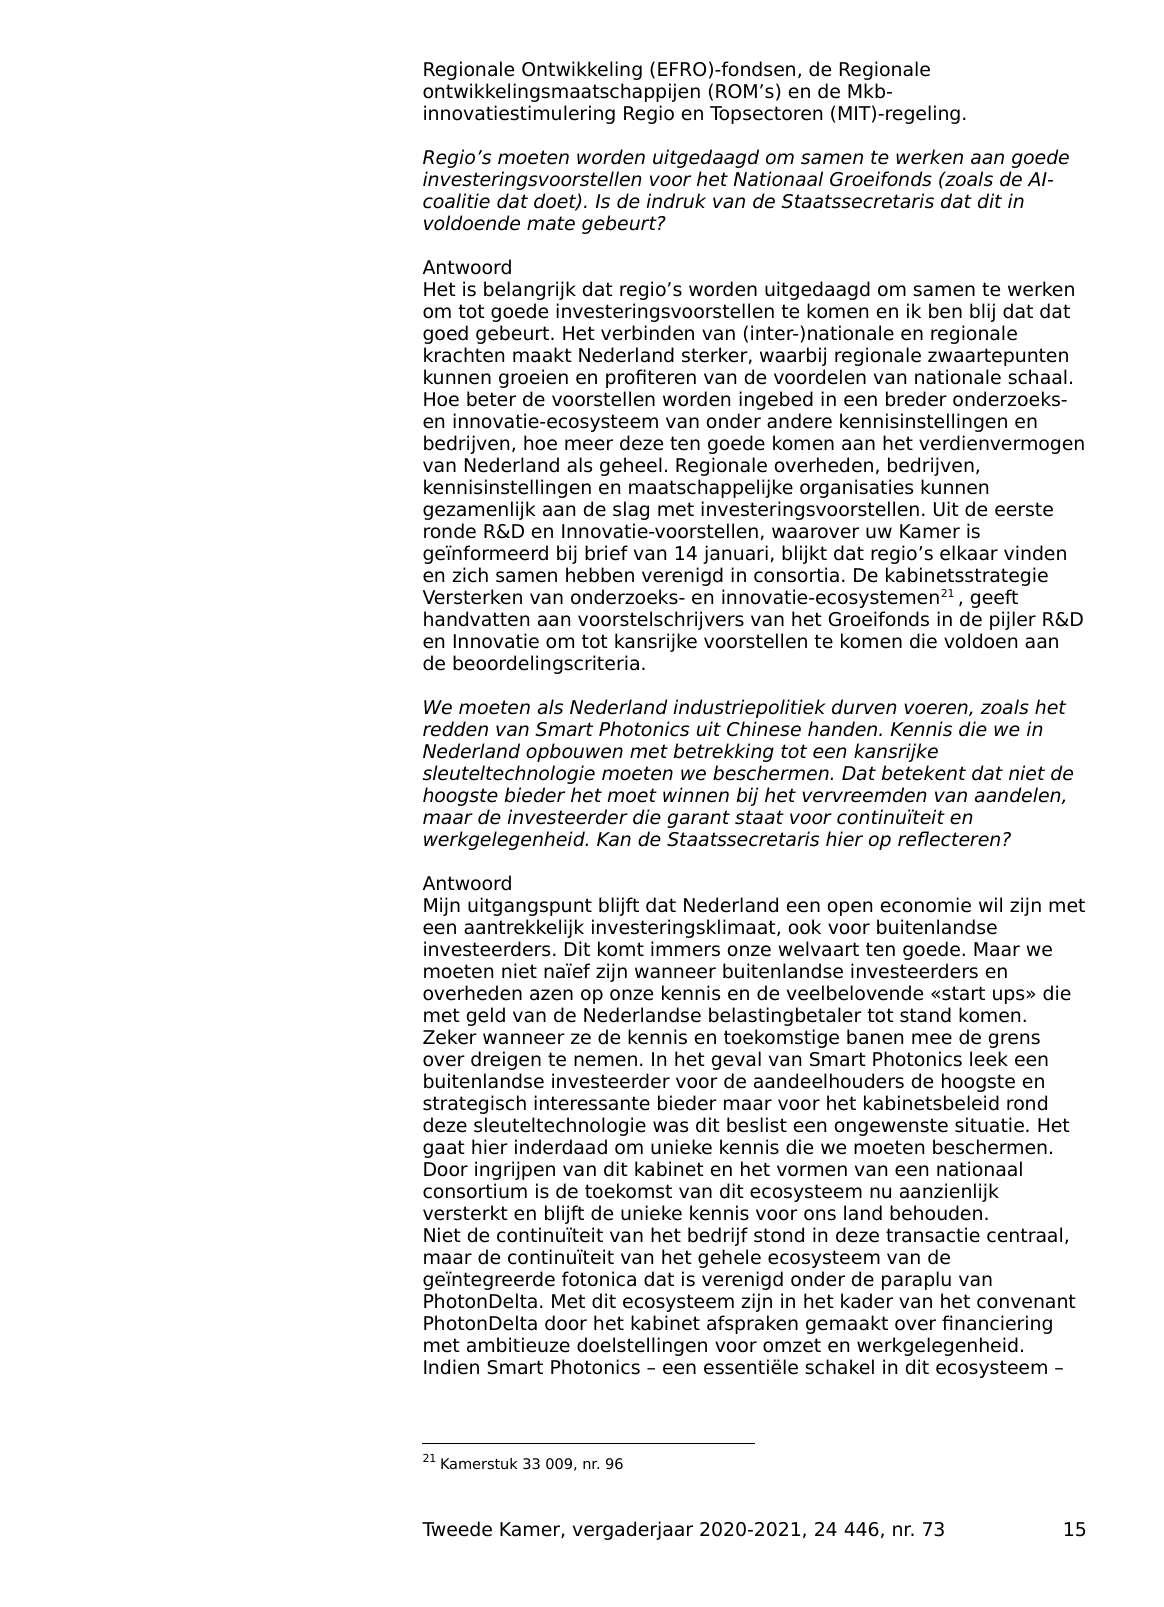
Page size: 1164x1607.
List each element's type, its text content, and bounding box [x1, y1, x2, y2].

text Regio’s moeten worden uitgedaagd om samen te werken aan goede investeringsvoorstellen voor het Nationaal Groeifonds (zoals de AI-coalitie dat doet). Is de indruk van de Staatssecretaris dat dit in voldoende mate gebeurt? [422, 147, 1087, 235]
text Antwoord [422, 873, 1087, 895]
text Regionale Ontwikkeling (EFRO)-fondsen, de Regionale ontwikkelingsmaatschappijen (ROM’s) en de Mkb-innovatiestimulering Regio en Topsectoren (MIT)-regeling. [422, 59, 1087, 125]
text Het is belangrijk dat regio’s worden uitgedaagd om samen te werken om tot goede investeringsvoorstellen te komen en ik ben blij dat dat goed gebeurt. Het verbinden van (inter-)nationale en regionale krachten maakt Nederland sterker, waarbij regionale zwaartepunten kunnen groeien en profiteren van de voordelen van nationale schaal. Hoe beter de voorstellen worden ingebed in een breder onderzoeks- en innovatie-ecosysteem van onder andere kennisinstellingen en bedrijven, hoe meer deze ten goede komen aan het verdienvermogen van Nederland als geheel. Regionale overheden, bedrijven, kennisinstellingen en maatschappelijke organisaties kunnen gezamenlijk aan de slag met investeringsvoorstellen. Uit de eerste ronde R&D en Innovatie-voorstellen, waarover uw Kamer is geïnformeerd bij brief van 14 januari, blijkt dat regio’s elkaar vinden en zich samen hebben verenigd in consortia. De kabinetsstrategie Versterken van onderzoeks- en innovatie-ecosystemen, geeft handvatten aan voorstelschrijvers van het Groeifonds in de pijler R&D en Innovatie om tot kansrijke voorstellen te komen die voldoen aan de beoordelingscriteria. [422, 279, 1087, 675]
text Kamerstuk 33 009, nr. 96 [422, 1452, 1087, 1474]
text We moeten als Nederland industriepolitiek durven voeren, zoals het redden van Smart Photonics uit Chinese handen. Kennis die we in Nederland opbouwen met betrekking tot een kansrijke sleuteltechnologie moeten we beschermen. Dat betekent dat niet de hoogste bieder het moet winnen bij het vervreemden van aandelen, maar de investeerder die garant staat voor continuïteit en werkgelegenheid. Kan de Staatssecretaris hier op reflecteren? [422, 697, 1087, 851]
text Antwoord [422, 257, 1087, 279]
text Mijn uitgangspunt blijft dat Nederland een open economie wil zijn met een aantrekkelijk investeringsklimaat, ook voor buitenlandse investeerders. Dit komt immers onze welvaart ten goede. Maar we moeten niet naïef zijn wanneer buitenlandse investeerders en overheden azen op onze kennis en de veelbelovende «start ups» die met geld van de Nederlandse belastingbetaler tot stand komen. Zeker wanneer ze de kennis en toekomstige banen mee de grens over dreigen te nemen. In het geval van Smart Photonics leek een buitenlandse investeerder voor de aandeelhouders de hoogste en strategisch interessante bieder maar voor het kabinetsbeleid rond deze sleuteltechnologie was dit beslist een ongewenste situatie. Het gaat hier inderdaad om unieke kennis die we moeten beschermen. Door ingrijpen van dit kabinet en het vormen van een nationaal consortium is de toekomst van dit ecosysteem nu aanzienlijk versterkt en blijft de unieke kennis voor ons land behouden. [422, 895, 1087, 1225]
text Niet de continuïteit van het bedrijf stond in deze transactie centraal, maar de continuïteit van het gehele ecosysteem van de geïntegreerde fotonica dat is verenigd onder de paraplu van PhotonDelta. Met dit ecosysteem zijn in het kader van het convenant PhotonDelta door het kabinet afspraken gemaakt over financiering met ambitieuze doelstellingen voor omzet en werkgelegenheid. Indien Smart Photonics – een essentiële schakel in dit ecosysteem – [422, 1225, 1087, 1379]
